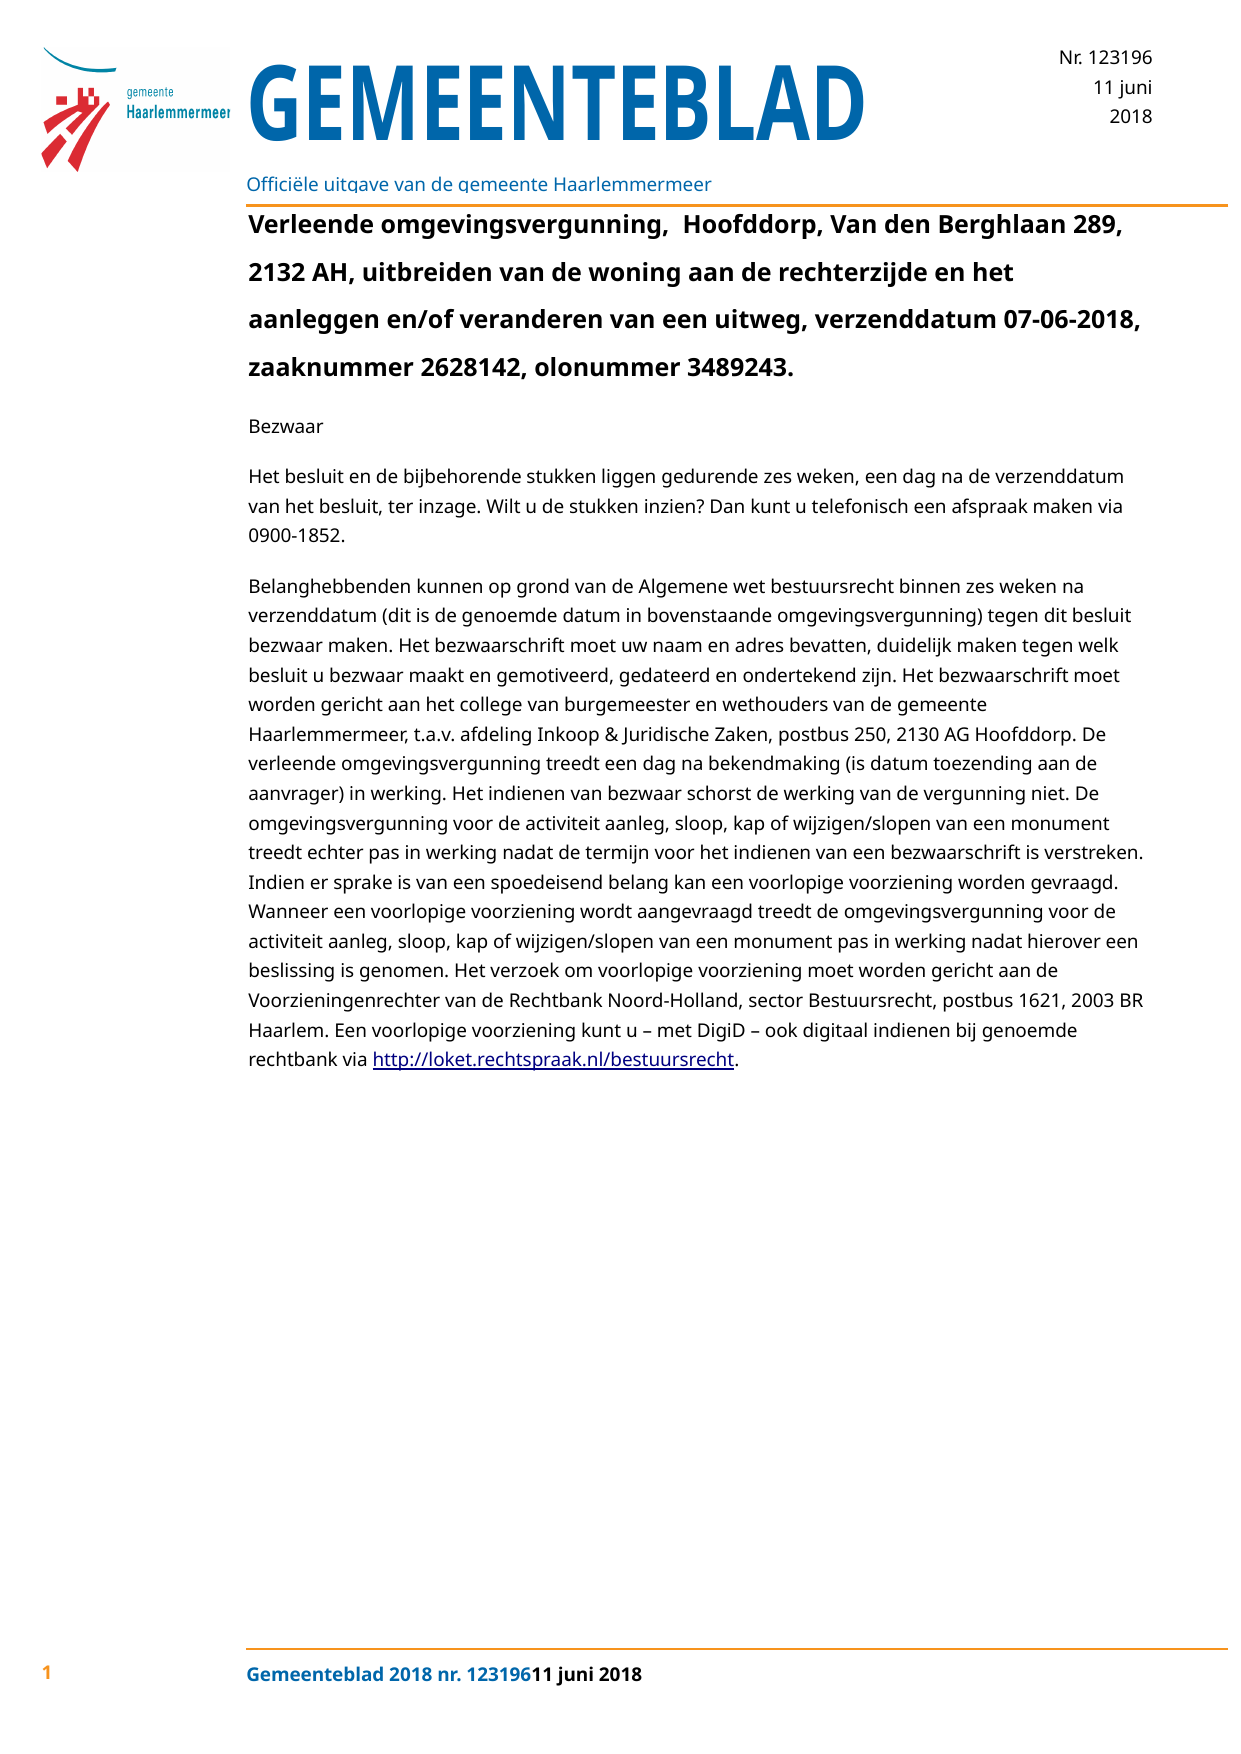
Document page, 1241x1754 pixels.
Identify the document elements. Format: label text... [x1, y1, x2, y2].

text Belanghebbenden kunnen op grond van de Algemene wet bestuursrecht binnen zes weken na verzenddatum (dit is de genoemde datum in bovenstaande omgevingsvergunning) tegen dit besluit bezwaar maken. Het bezwaarschrift moet uw naam en adres bevatten, duidelijk maken tegen welk besluit u bezwaar maakt en gemotiveerd, gedateerd en ondertekend zijn. Het bezwaarschrift moet worden gericht aan het college van burgemeester en wethouders van de gemeente Haarlemmermeer, t.a.v. afdeling Inkoop & Juridische Zaken, postbus 250, 2130 AG Hoofddorp. De verleende omgevingsvergunning treedt een dag na bekendmaking (is datum toezending aan de aanvrager) in werking. Het indienen van bezwaar schorst de werking van de vergunning niet. De omgevingsvergunning voor de activiteit aanleg, sloop, kap of wijzigen/slopen van een monument treedt echter pas in werking nadat de termijn voor het indienen van een bezwaarschrift is verstreken. Indien er sprake is van een spoedeisend belang kan een voorlopige voorziening worden gevraagd. Wanneer een voorlopige voorziening wordt aangevraagd treedt de omgevingsvergunning voor de activiteit aanleg, sloop, kap of wijzigen/slopen van een monument pas in werking nadat hierover een beslissing is genomen. Het verzoek om voorlopige voorziening moet worden gericht aan de Voorzieningenrechter van de Rechtbank Noord-Holland, sector Bestuursrecht, postbus 1621, 2003 BR Haarlem. Een voorlopige voorziening kunt u – met DigiD – ook digitaal indienen bij genoemde rechtbank via http://loket.rechtspraak.nl/bestuursrecht. [248, 573, 1152, 1072]
picture [41, 47, 231, 172]
text Verleende omgevingsvergunning, Hoofddorp, Van den Berghlaan 289, 2132 AH, uitbreiden van de woning aan de rechterzijde en het aanleggen en/of veranderen van een uitweg, verzenddatum 07-06-2018, zaaknummer 2628142, olonummer 3489243. [248, 207, 1152, 384]
text Het besluit en de bijbehorende stukken liggen gedurende zes weken, een dag na de verzenddatum van het besluit, ter inzage. Wilt u de stukken inzien? Dan kunt u telefonisch een afspraak maken via 0900-1852. [248, 463, 1152, 548]
text Bezwaar [248, 413, 1152, 439]
